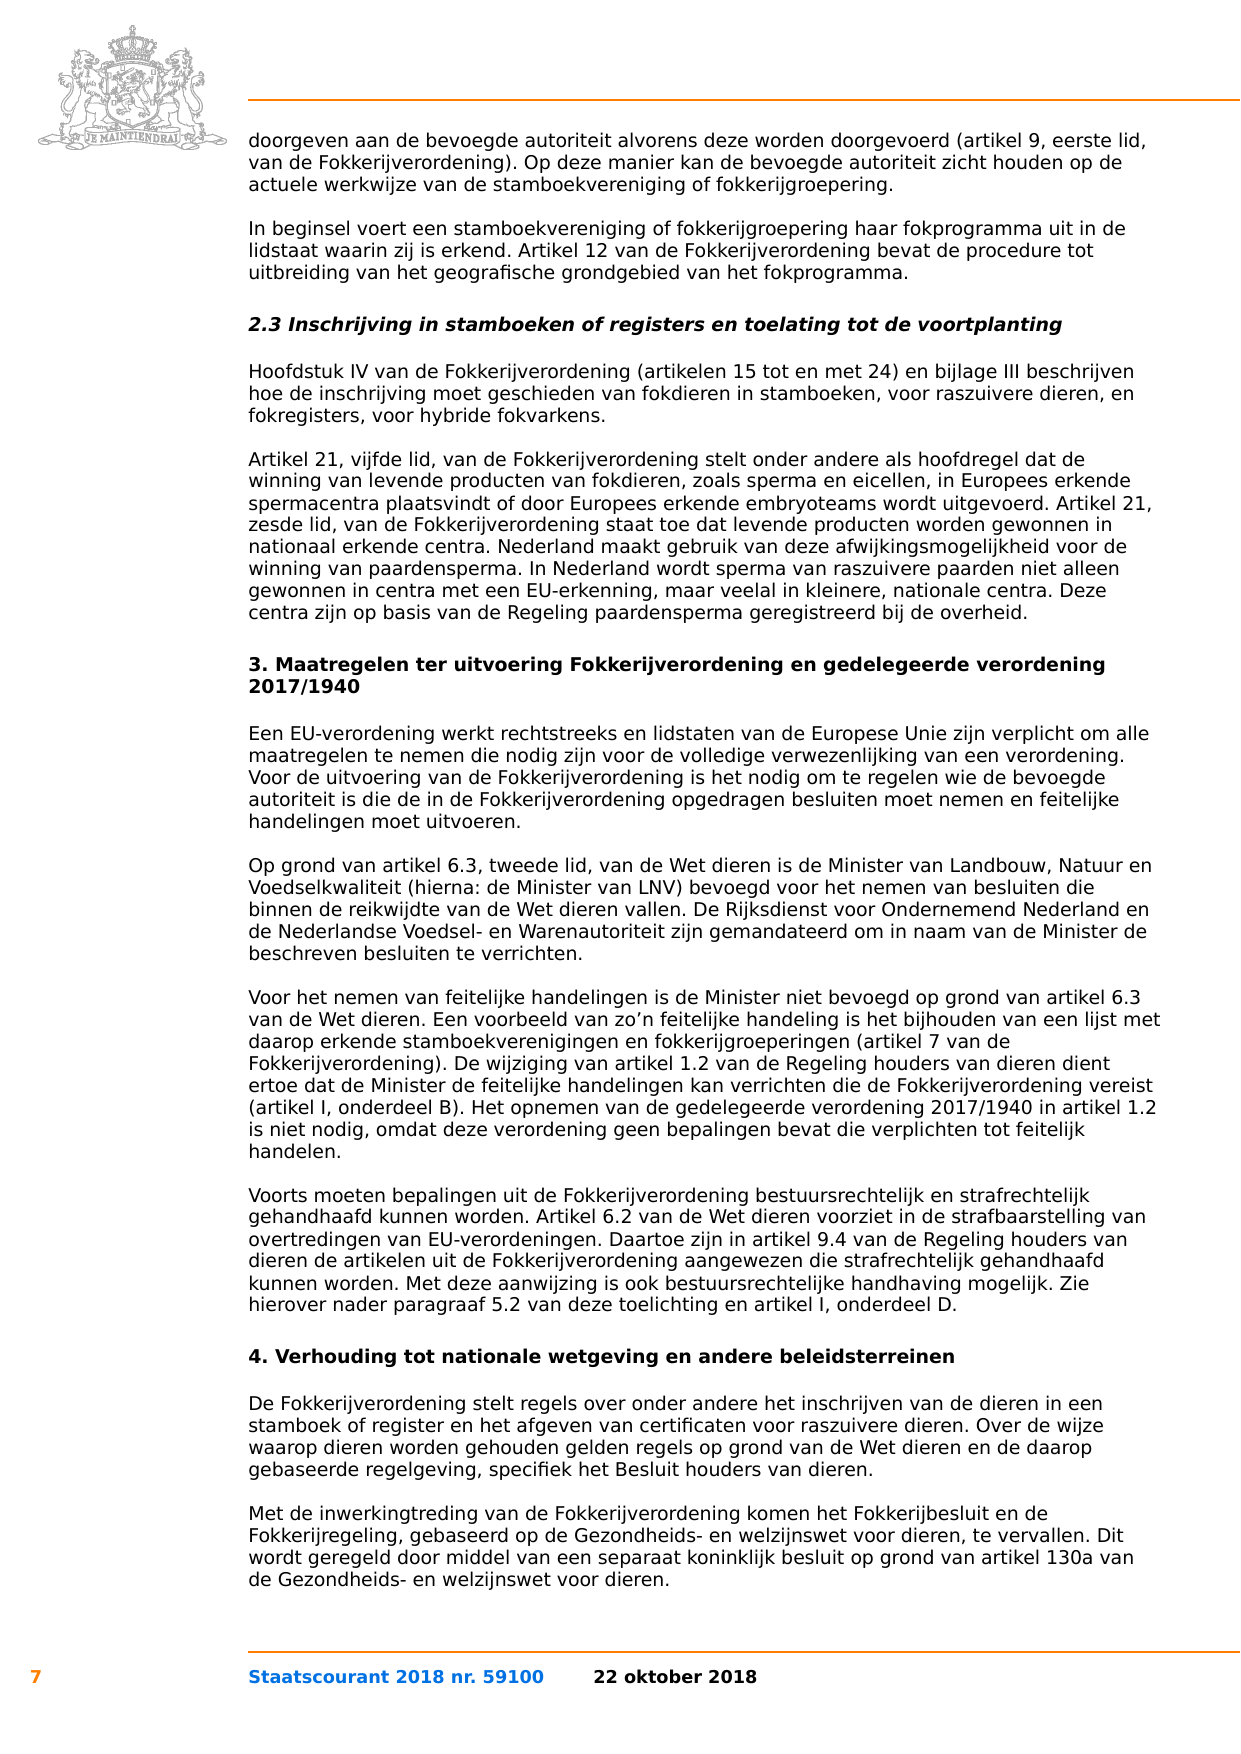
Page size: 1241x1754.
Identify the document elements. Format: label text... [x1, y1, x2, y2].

text Op grond van artikel 6.3, tweede lid, van de Wet dieren is de Minister van Landbouw, Natuur en Voedselkwaliteit (hierna: de Minister van LNV) bevoegd voor het nemen van besluiten die binnen de reikwijdte van de Wet dieren vallen. De Rijksdienst voor Ondernemend Nederland en de Nederlandse Voedsel- en Warenautoriteit zijn gemandateerd om in naam van de Minister de beschreven besluiten te verrichten. [248, 855, 1163, 965]
text Voor het nemen van feitelijke handelingen is de Minister niet bevoegd op grond van artikel 6.3 van de Wet dieren. Een voorbeeld van zo’n feitelijke handeling is het bijhouden van een lijst met daarop erkende stamboekverenigingen en fokkerijgroeperingen (artikel 7 van de Fokkerijverordening). De wijziging van artikel 1.2 van de Regeling houders van dieren dient ertoe dat de Minister de feitelijke handelingen kan verrichten die de Fokkerijverordening vereist (artikel I, onderdeel B). Het opnemen van de gedelegeerde verordening 2017/1940 in artikel 1.2 is niet nodig, omdat deze verordening geen bepalingen bevat die verplichten tot feitelijk handelen. [248, 987, 1163, 1163]
subtitle 3. Maatregelen ter uitvoering Fokkerijverordening en gedelegeerde verordening 2017/1940 [248, 654, 1163, 698]
text Een EU-verordening werkt rechtstreeks en lidstaten van de Europese Unie zijn verplicht om alle maatregelen te nemen die nodig zijn voor de volledige verwezenlijking van een verordening. Voor de uitvoering van de Fokkerijverordening is het nodig om te regelen wie de bevoegde autoriteit is die de in de Fokkerijverordening opgedragen besluiten moet nemen en feitelijke handelingen moet uitvoeren. [248, 723, 1163, 833]
text Met de inwerkingtreding van de Fokkerijverordening komen het Fokkerijbesluit en de Fokkerijregeling, gebaseerd op de Gezondheids- en welzijnswet voor dieren, te vervallen. Dit wordt geregeld door middel van een separaat koninklijk besluit op grond van artikel 130a van de Gezondheids- en welzijnswet voor dieren. [248, 1503, 1163, 1591]
subtitle 2.3 Inschrijving in stamboeken of registers en toelating tot de voortplanting [248, 314, 1163, 336]
text Voorts moeten bepalingen uit de Fokkerijverordening bestuursrechtelijk en strafrechtelijk gehandhaafd kunnen worden. Artikel 6.2 van de Wet dieren voorziet in de strafbaarstelling van overtredingen van EU-verordeningen. Daartoe zijn in artikel 9.4 van de Regeling houders van dieren de artikelen uit de Fokkerijverordening aangewezen die strafrechtelijk gehandhaafd kunnen worden. Met deze aanwijzing is ook bestuursrechtelijke handhaving mogelijk. Zie hierover nader paragraaf 5.2 van deze toelichting en artikel I, onderdeel D. [248, 1184, 1163, 1316]
subtitle 4. Verhouding tot nationale wetgeving en andere beleidsterreinen [248, 1346, 1163, 1368]
text Hoofdstuk IV van de Fokkerijverordening (artikelen 15 tot en met 24) en bijlage III beschrijven hoe de inschrijving moet geschieden van fokdieren in stamboeken, voor raszuivere dieren, en fokregisters, voor hybride fokvarkens. [248, 361, 1163, 427]
text Artikel 21, vijfde lid, van de Fokkerijverordening stelt onder andere als hoofdregel dat de winning van levende producten van fokdieren, zoals sperma en eicellen, in Europees erkende spermacentra plaatsvindt of door Europees erkende embryoteams wordt uitgevoerd. Artikel 21, zesde lid, van de Fokkerijverordening staat toe dat levende producten worden gewonnen in nationaal erkende centra. Nederland maakt gebruik van deze afwijkingsmogelijkheid voor de winning van paardensperma. In Nederland wordt sperma van raszuivere paarden niet alleen gewonnen in centra met een EU-erkenning, maar veelal in kleinere, nationale centra. Deze centra zijn op basis van de Regeling paardensperma geregistreerd bij de overheid. [248, 448, 1163, 624]
picture [38, 25, 227, 150]
text In beginsel voert een stamboekvereniging of fokkerijgroepering haar fokprogramma uit in de lidstaat waarin zij is erkend. Artikel 12 van de Fokkerijverordening bevat de procedure tot uitbreiding van het geografische grondgebied van het fokprogramma. [248, 218, 1163, 284]
text doorgeven aan de bevoegde autoriteit alvorens deze worden doorgevoerd (artikel 9, eerste lid, van de Fokkerijverordening). Op deze manier kan de bevoegde autoriteit zicht houden op de actuele werkwijze van de stamboekvereniging of fokkerijgroepering. [248, 130, 1163, 196]
text De Fokkerijverordening stelt regels over onder andere het inschrijven van de dieren in een stamboek of register en het afgeven van certificaten voor raszuivere dieren. Over de wijze waarop dieren worden gehouden gelden regels op grond van de Wet dieren en de daarop gebaseerde regelgeving, specifiek het Besluit houders van dieren. [248, 1393, 1163, 1481]
